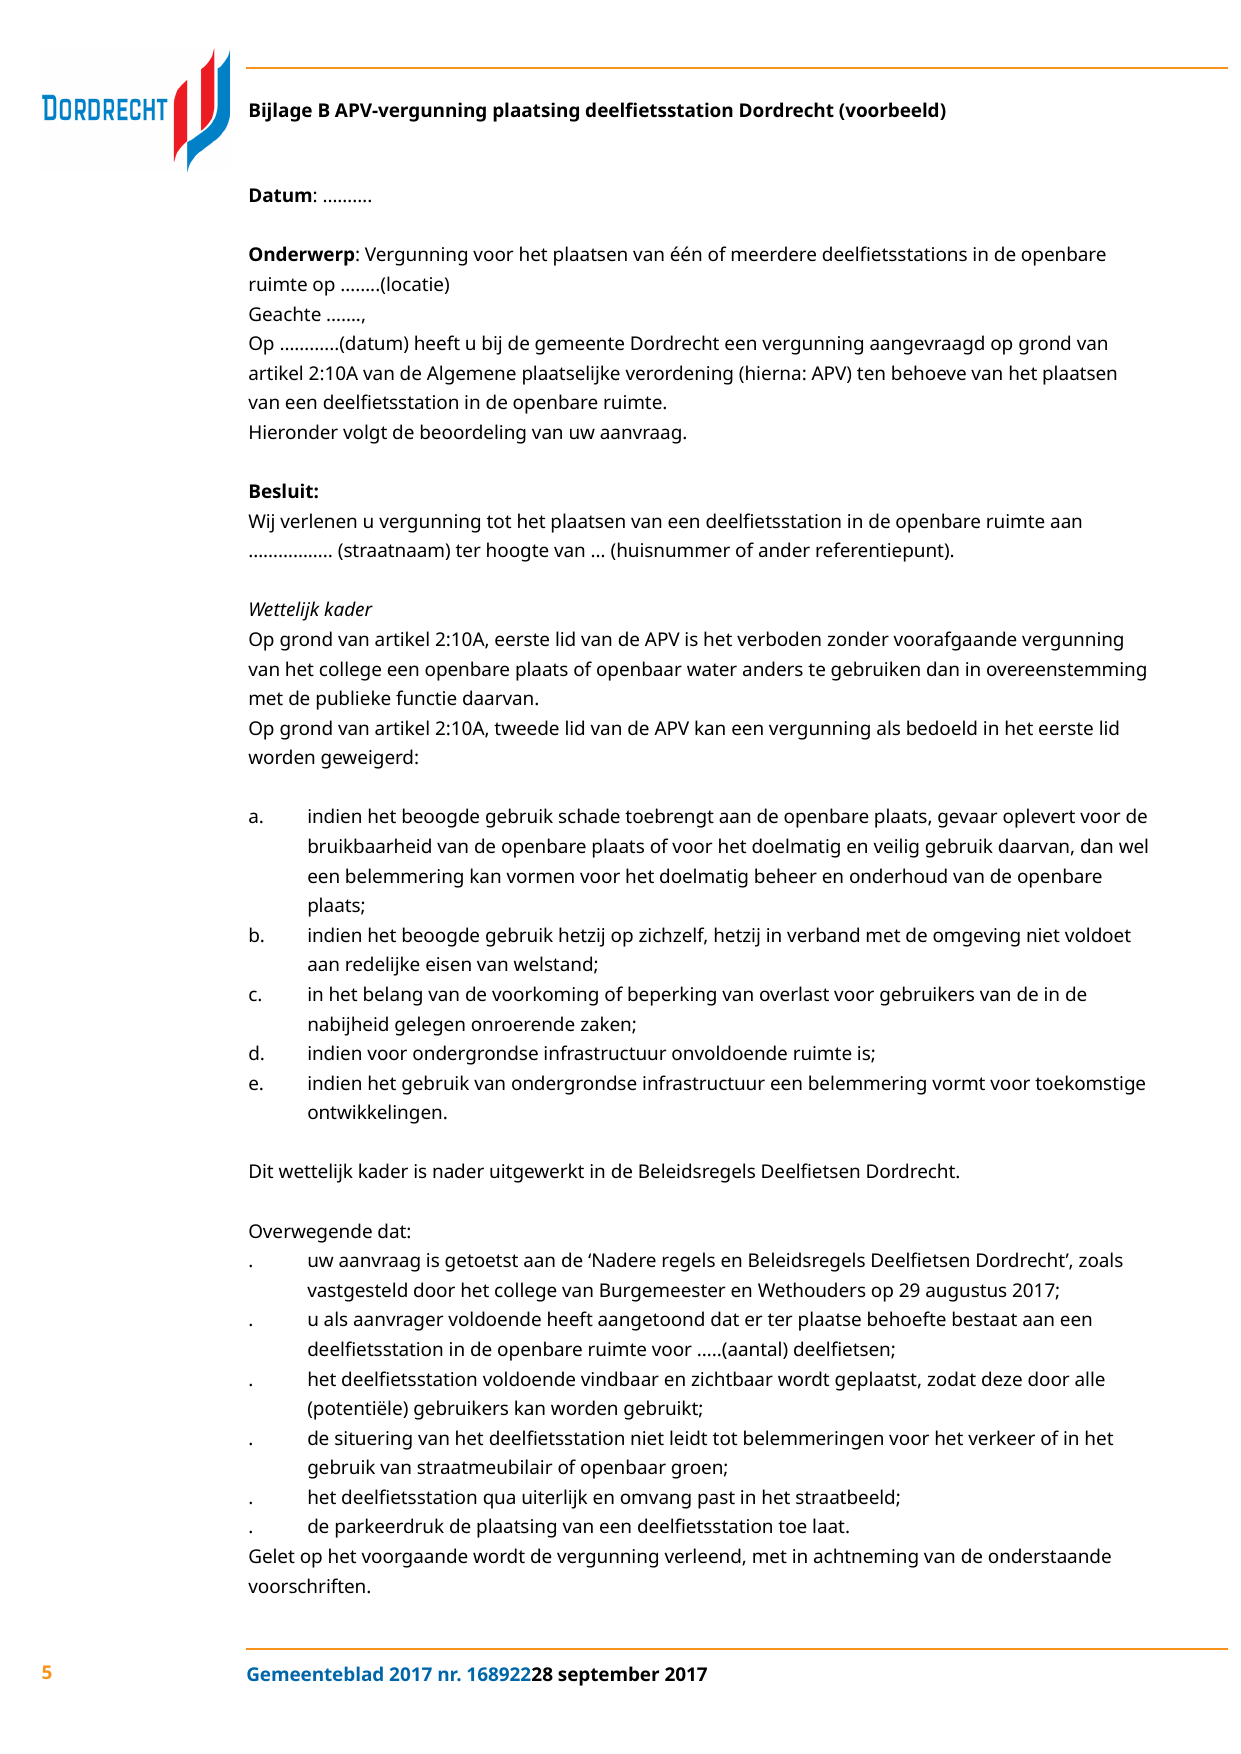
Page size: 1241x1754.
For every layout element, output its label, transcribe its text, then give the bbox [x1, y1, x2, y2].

text Dit wettelijk kader is nader uitgewerkt in de Beleidsregels Deelfietsen Dordrecht. [248, 1159, 1152, 1184]
text Op …….…..(datum) heeft u bij de gemeente Dordrecht een vergunning aangevraagd op grond van artikel 2:10A van de Algemene plaatselijke verordening (hierna: APV) ten behoeve van het plaatsen van een deelfietsstation in de openbare ruimte. [248, 330, 1152, 415]
text Hieronder volgt de beoordeling van uw aanvraag. [248, 419, 1152, 445]
text Besluit: [248, 478, 1152, 504]
text Onderwerp: Vergunning voor het plaatsen van één of meerdere deelfietsstations in de openbare ruimte op ……..(locatie) [248, 242, 1152, 297]
text Wettelijk kader [248, 597, 1152, 622]
list het deelfietsstation qua uiterlijk en omvang past in het straatbeeld; [248, 1484, 1152, 1510]
text Wij verlenen u vergunning tot het plaatsen van een deelfietsstation in de openbare ruimte aan …………….. (straatnaam) ter hoogte van … (huisnummer of ander referentiepunt). [248, 508, 1152, 563]
list het deelfietsstation voldoende vindbaar en zichtbaar wordt geplaatst, zodat deze door alle (potentiële) gebruikers kan worden gebruikt; [248, 1366, 1152, 1421]
list in het belang van de voorkoming of beperking van overlast voor gebruikers van de in de nabijheid gelegen onroerende zaken; [248, 981, 1152, 1037]
list indien voor ondergrondse infrastructuur onvoldoende ruimte is; [248, 1040, 1152, 1066]
list indien het gebruik van ondergrondse infrastructuur een belemmering vormt voor toekomstige ontwikkelingen. [248, 1070, 1152, 1125]
list de situering van het deelfietsstation niet leidt tot belemmeringen voor het verkeer of in het gebruik van straatmeubilair of openbaar groen; [248, 1425, 1152, 1480]
text Op grond van artikel 2:10A, tweede lid van de APV kan een vergunning als bedoeld in het eerste lid worden geweigerd: [248, 715, 1152, 770]
list u als aanvrager voldoende heeft aangetoond dat er ter plaatse behoefte bestaat aan een deelfietsstation in de openbare ruimte voor …..(aantal) deelfietsen; [248, 1307, 1152, 1362]
text Datum: ………. [248, 182, 1152, 208]
list de parkeerdruk de plaatsing van een deelfietsstation toe laat. [248, 1514, 1152, 1539]
text Op grond van artikel 2:10A, eerste lid van de APV is het verboden zonder voorafgaande vergunning van het college een openbare plaats of openbaar water anders te gebruiken dan in overeenstemming met de publieke functie daarvan. [248, 626, 1152, 711]
text Gelet op het voorgaande wordt de vergunning verleend, met in achtneming van de onderstaande voorschriften. [248, 1543, 1152, 1599]
text Overwegende dat: [248, 1218, 1152, 1244]
list uw aanvraag is getoetst aan de ‘Nadere regels en Beleidsregels Deelfietsen Dordrecht’, zoals vastgesteld door het college van Burgemeester en Wethouders op 29 augustus 2017; [248, 1247, 1152, 1303]
list indien het beoogde gebruik schade toebrengt aan de openbare plaats, gevaar oplevert voor de bruikbaarheid van de openbare plaats of voor het doelmatig en veilig gebruik daarvan, dan wel een belemmering kan vormen voor het doelmatig beheer en onderhoud van de openbare plaats; [248, 804, 1152, 918]
picture [41, 47, 231, 172]
text Geachte ……., [248, 301, 1152, 327]
text Bijlage B APV-vergunning plaatsing deelfietsstation Dordrecht (voorbeeld) [248, 95, 1152, 123]
list indien het beoogde gebruik hetzij op zichzelf, hetzij in verband met de omgeving niet voldoet aan redelijke eisen van welstand; [248, 922, 1152, 977]
